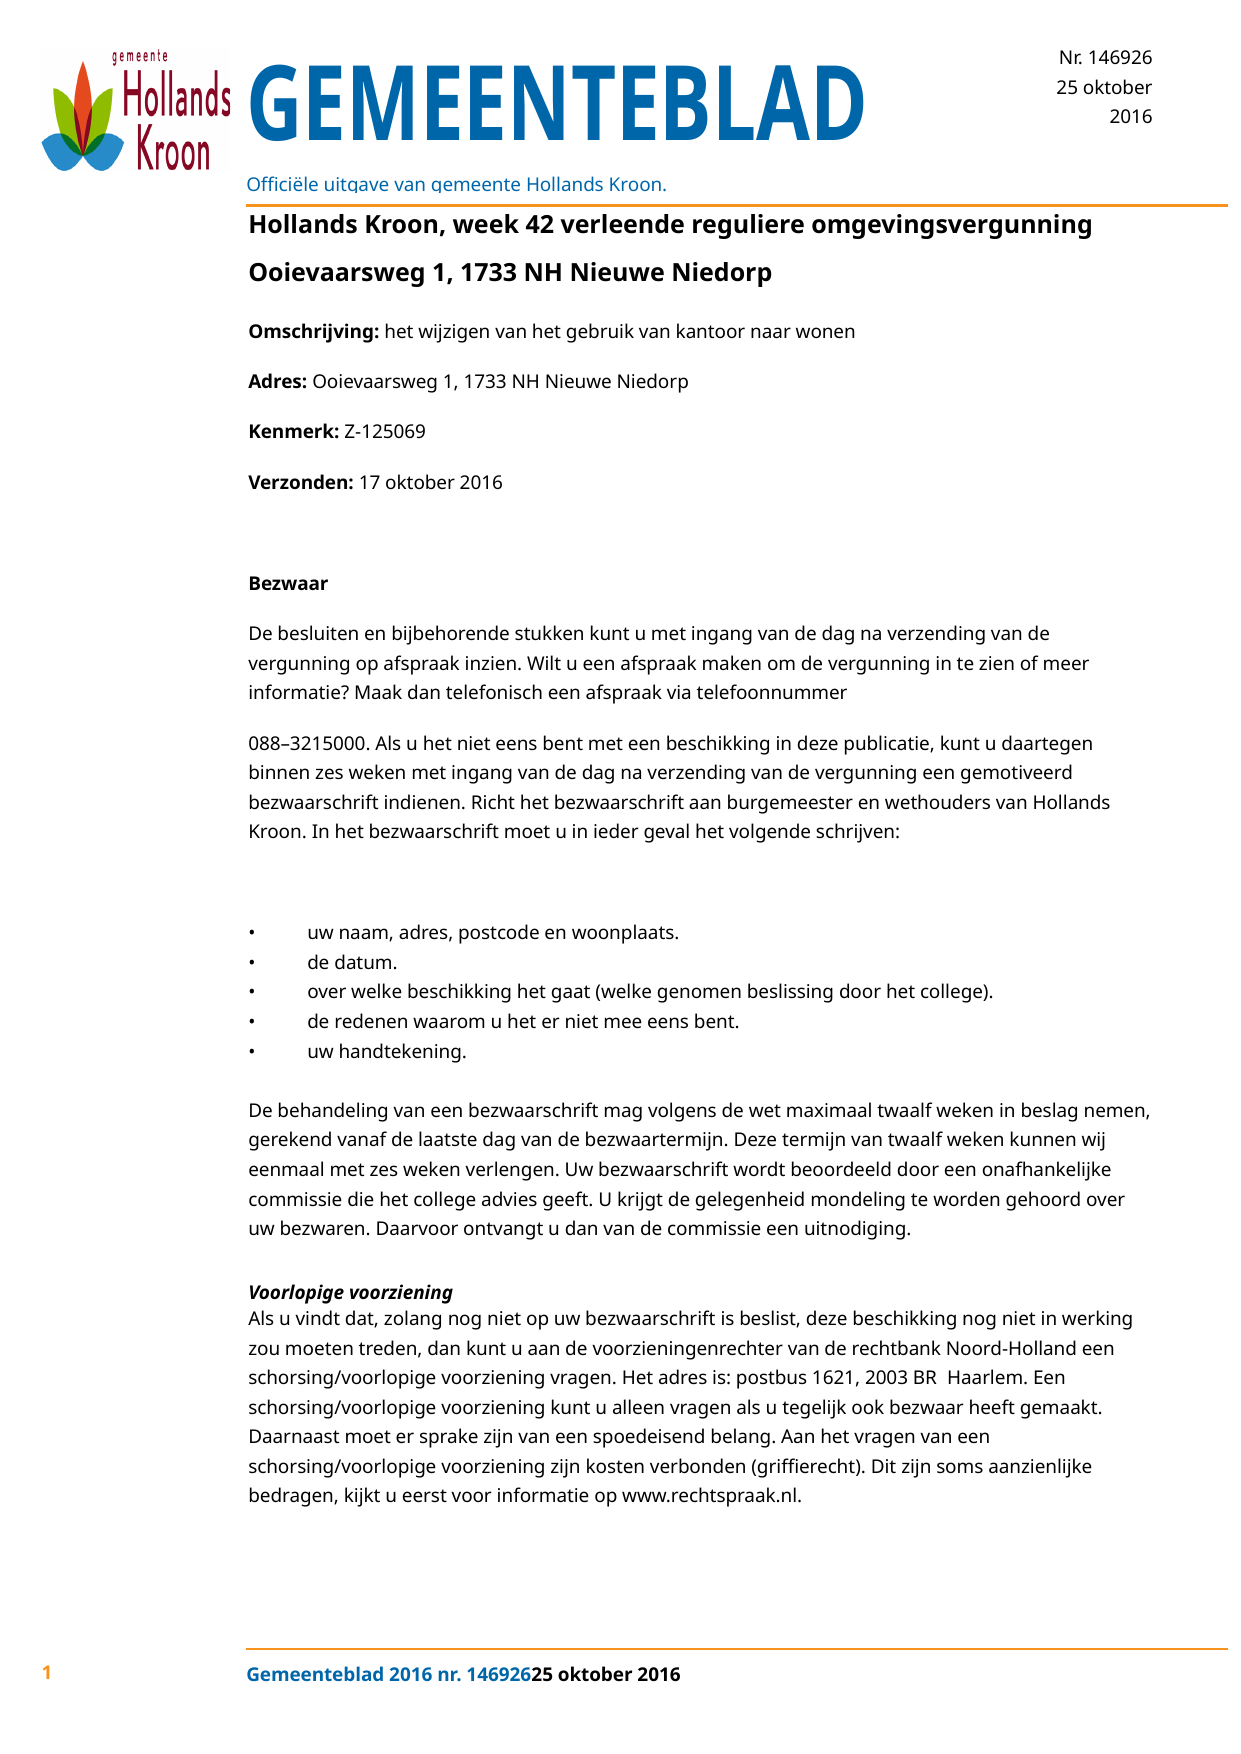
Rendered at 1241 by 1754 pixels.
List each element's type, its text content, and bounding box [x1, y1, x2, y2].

text Adres: Ooievaarsweg 1, 1733 NH Nieuwe Niedorp [248, 368, 1152, 394]
list de datum. [248, 949, 1152, 975]
text Kenmerk: Z-125069 [248, 419, 1152, 444]
list de redenen waarom u het er niet mee eens bent. [248, 1008, 1152, 1034]
text Voorlopige voorziening [248, 1279, 1152, 1305]
text De besluiten en bijbehorende stukken kunt u met ingang van de dag na verzending van de vergunning op afspraak inzien. Wilt u een afspraak maken om de vergunning in te zien of meer informatie? Maak dan telefonisch een afspraak via telefoonnummer [248, 620, 1152, 705]
text Hollands Kroon, week 42 verleende reguliere omgevingsvergunning Ooievaarsweg 1, 1733 NH Nieuwe Niedorp [248, 207, 1152, 288]
text De behandeling van een bezwaarschrift mag volgens de wet maximaal twaalf weken in beslag nemen, gerekend vanaf de laatste dag van de bezwaartermijn. Deze termijn van twaalf weken kunnen wij eenmaal met zes weken verlengen. Uw bezwaarschrift wordt beoordeeld door een onafhankelijke commissie die het college advies geeft. U krijgt de gelegenheid mondeling te worden gehoord over uw bezwaren. Daarvoor ontvangt u dan van de commissie een uitnodiging. [248, 1097, 1152, 1241]
text Als u vindt dat, zolang nog niet op uw bezwaarschrift is beslist, deze beschikking nog niet in werking zou moeten treden, dan kunt u aan de voorzieningenrechter van de rechtbank Noord-Holland een schorsing/voorlopige voorziening vragen. Het adres is: postbus 1621, 2003 BR Haarlem. Een schorsing/voorlopige voorziening kunt u alleen vragen als u tegelijk ook bezwaar heeft gemaakt. Daarnaast moet er sprake zijn van een spoedeisend belang. Aan het vragen van een schorsing/voorlopige voorziening zijn kosten verbonden (griffierecht). Dit zijn soms aanzienlijke bedragen, kijkt u eerst voor informatie op www.rechtspraak.nl. [248, 1305, 1152, 1508]
list uw naam, adres, postcode en woonplaats. [248, 919, 1152, 945]
text Omschrijving: het wijzigen van het gebruik van kantoor naar wonen [248, 318, 1152, 344]
list over welke beschikking het gaat (welke genomen beslissing door het college). [248, 979, 1152, 1004]
text Verzonden: 17 oktober 2016 [248, 469, 1152, 495]
text Bezwaar [248, 570, 1152, 596]
picture [41, 47, 231, 172]
text 088–3215000. Als u het niet eens bent met een beschikking in deze publicatie, kunt u daartegen binnen zes weken met ingang van de dag na verzending van de vergunning een gemotiveerd bezwaarschrift indienen. Richt het bezwaarschrift aan burgemeester en wethouders van Hollands Kroon. In het bezwaarschrift moet u in ieder geval het volgende schrijven: [248, 730, 1152, 844]
list uw handtekening. [248, 1038, 1152, 1064]
